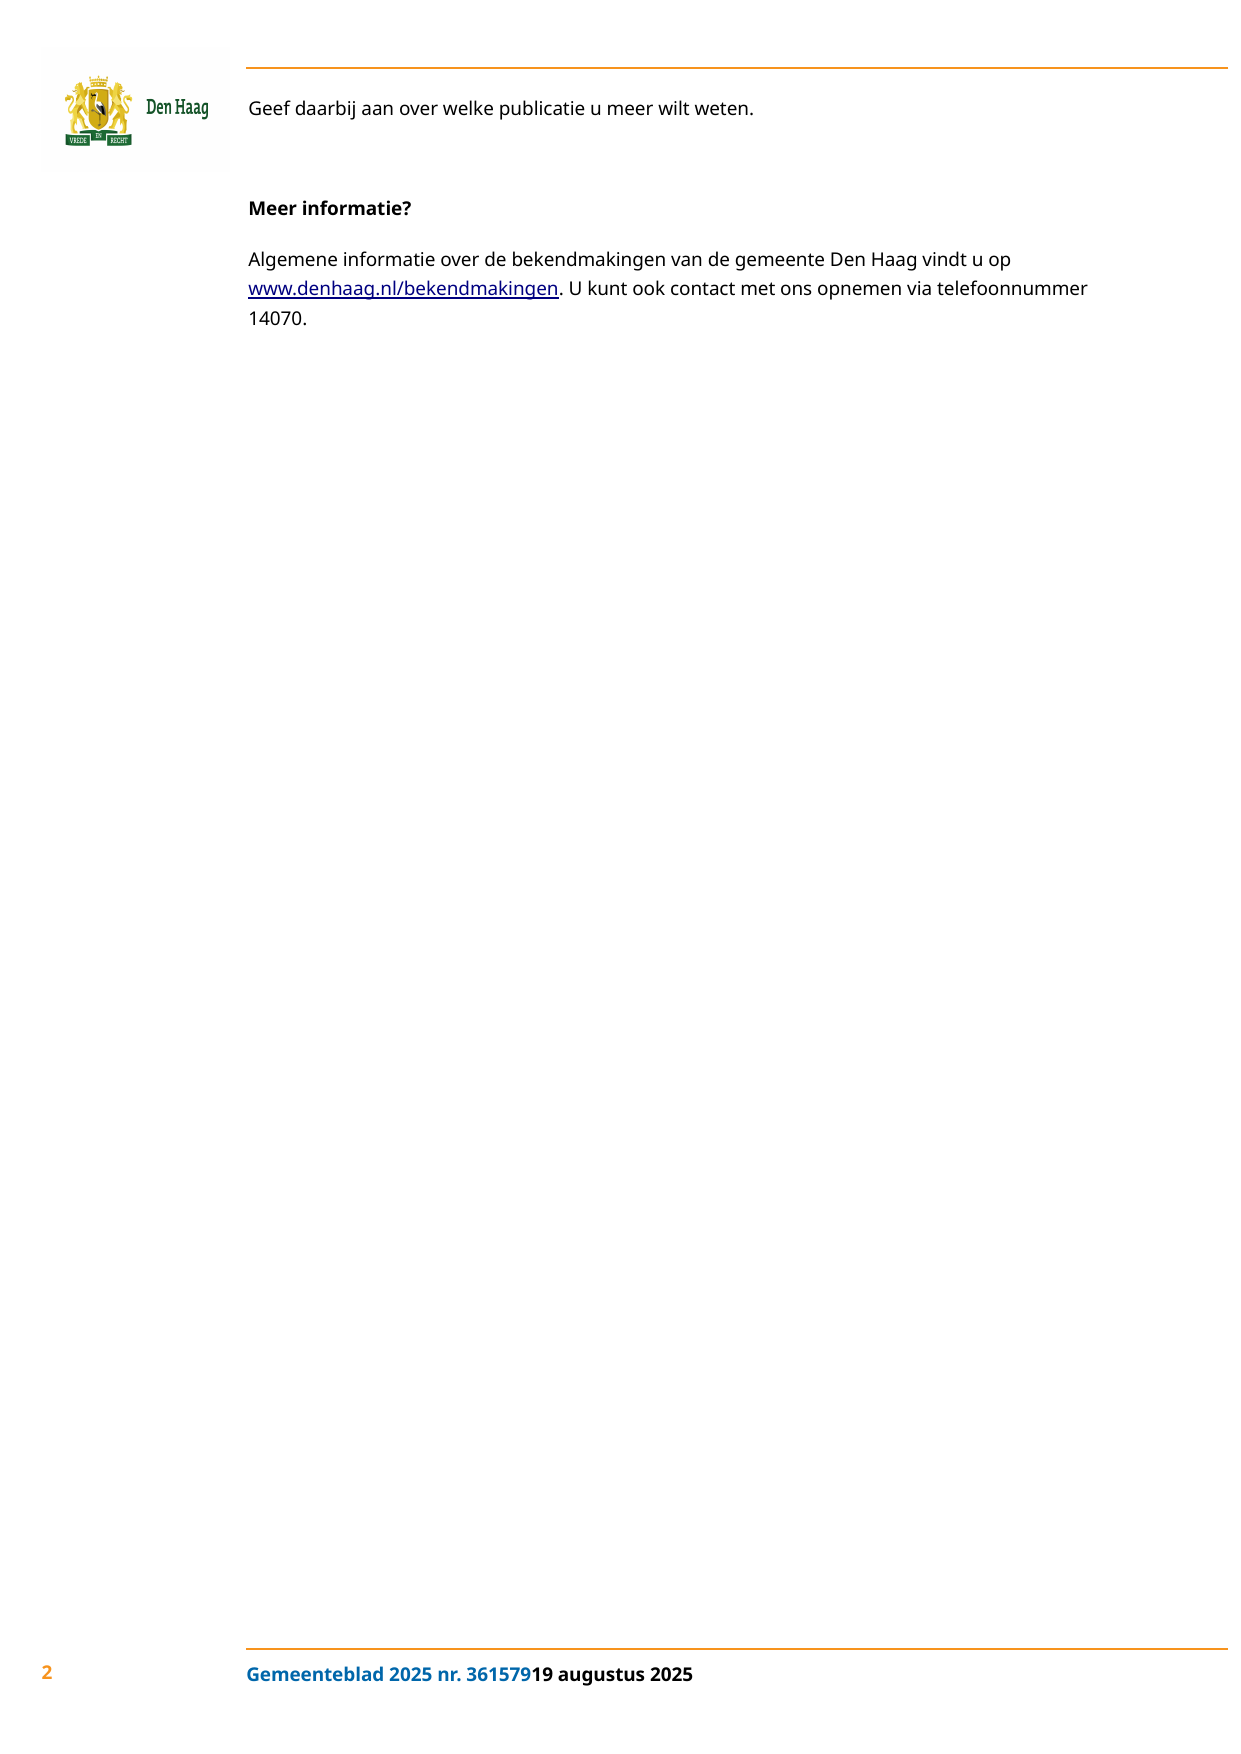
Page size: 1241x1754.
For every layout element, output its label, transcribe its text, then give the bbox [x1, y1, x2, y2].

text Algemene informatie over de bekendmakingen van de gemeente Den Haag vindt u op www.denhaag.nl/bekendmakingen. U kunt ook contact met ons opnemen via telefoonnummer 14070. [248, 246, 1152, 331]
picture [41, 47, 231, 172]
text Geef daarbij aan over welke publicatie u meer wilt weten. [248, 95, 1152, 121]
text Meer informatie? [248, 196, 1152, 221]
